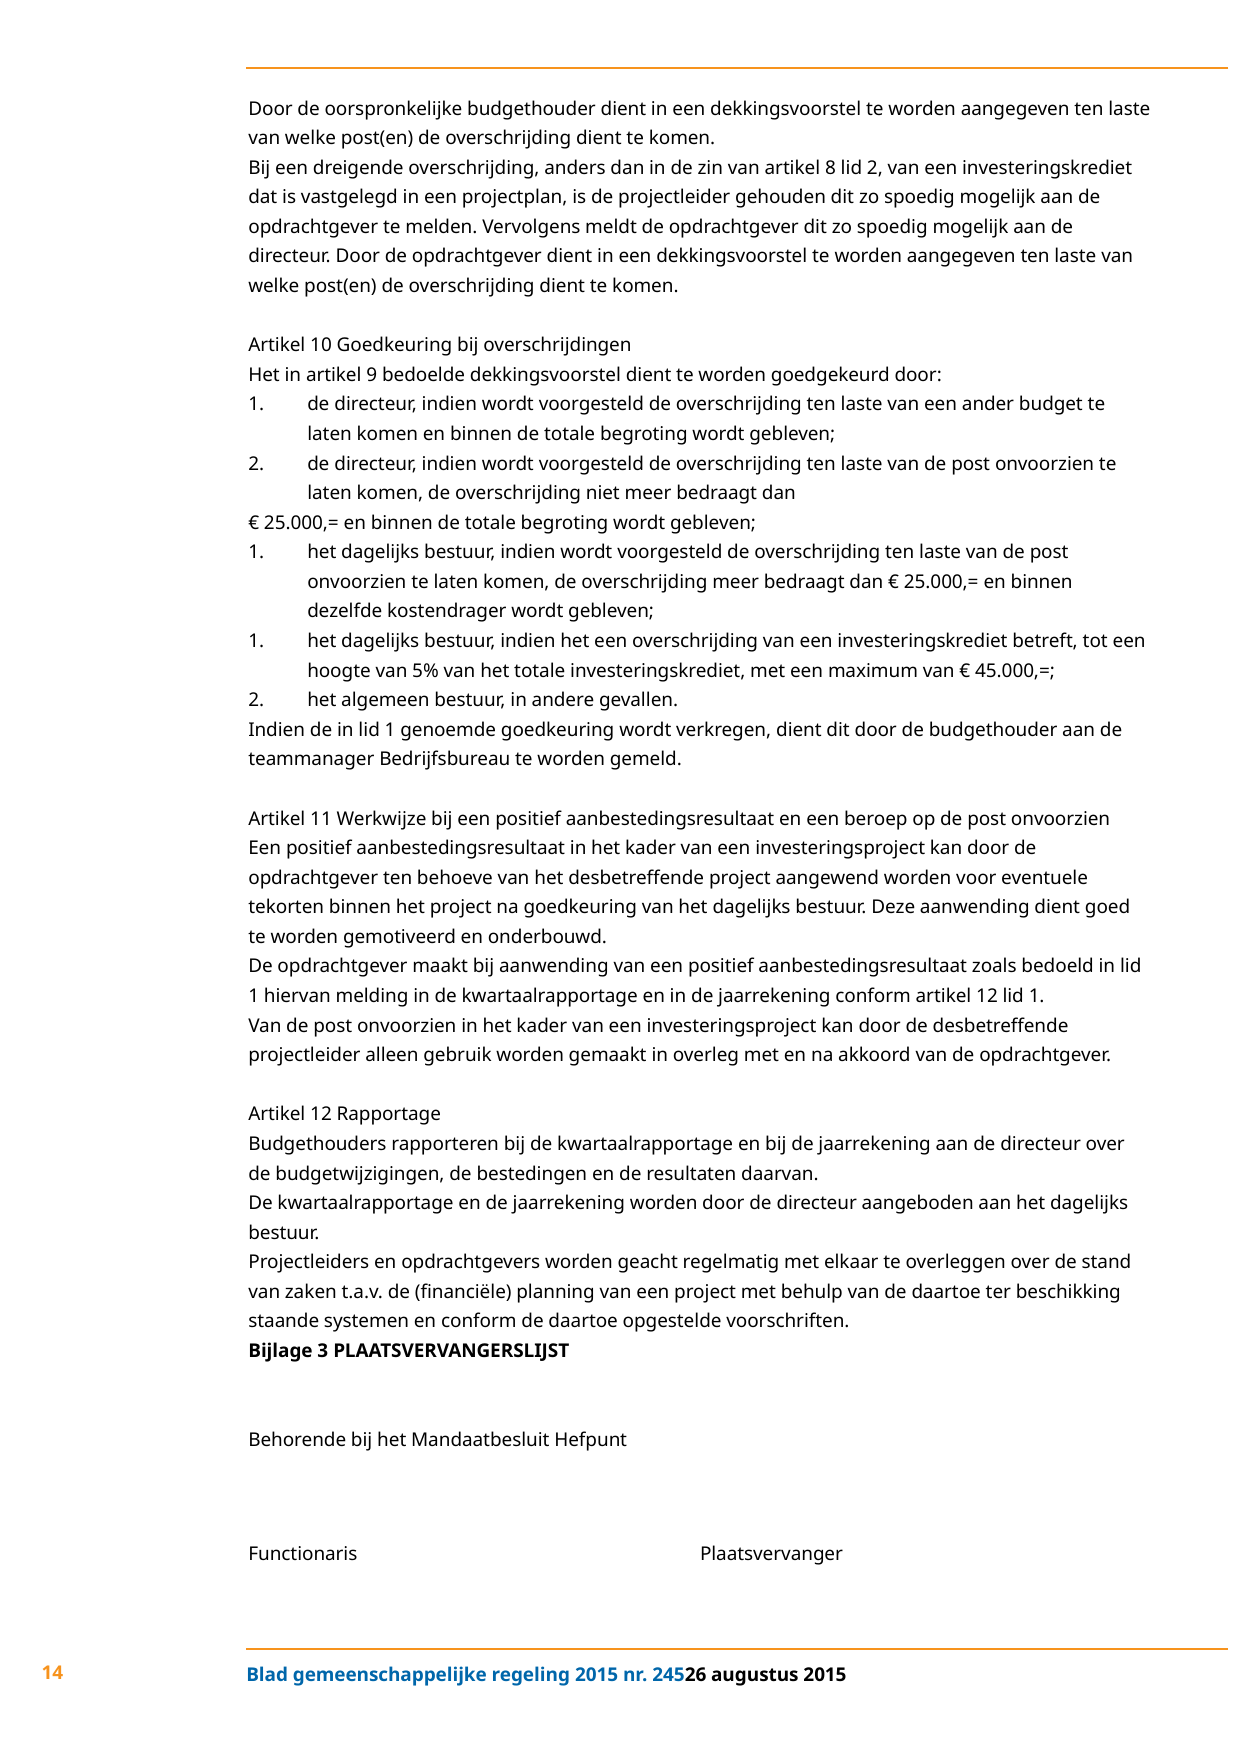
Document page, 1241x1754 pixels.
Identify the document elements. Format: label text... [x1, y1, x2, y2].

text Een positief aanbestedingsresultaat in het kader van een investeringsproject kan door de opdrachtgever ten behoeve van het desbetreffende project aangewend worden voor eventuele tekorten binnen het project na goedkeuring van het dagelijks bestuur. Deze aanwending dient goed te worden gemotiveerd en onderbouwd. [248, 834, 1152, 949]
text Artikel 12 Rapportage [248, 1101, 1152, 1126]
text € 25.000,= en binnen de totale begroting wordt gebleven; [248, 509, 1152, 535]
list het algemeen bestuur, in andere gevallen. [248, 686, 1152, 712]
list het dagelijks bestuur, indien het een overschrijding van een investeringskrediet betreft, tot een hoogte van 5% van het totale investeringskrediet, met een maximum van € 45.000,=; [248, 627, 1152, 683]
list het dagelijks bestuur, indien wordt voorgesteld de overschrijding ten laste van de post onvoorzien te laten komen, de overschrijding meer bedraagt dan € 25.000,= en binnen dezelfde kostendrager wordt gebleven; [248, 538, 1152, 623]
list de directeur, indien wordt voorgesteld de overschrijding ten laste van een ander budget te laten komen en binnen de totale begroting wordt gebleven; [248, 391, 1152, 446]
text Budgethouders rapporteren bij de kwartaalrapportage en bij de jaarrekening aan de directeur over de budgetwijzigingen, de bestedingen en de resultaten daarvan. [248, 1130, 1152, 1186]
list de directeur, indien wordt voorgesteld de overschrijding ten laste van de post onvoorzien te laten komen, de overschrijding niet meer bedraagt dan [248, 450, 1152, 505]
text Van de post onvoorzien in het kader van een investeringsproject kan door de desbetreffende projectleider alleen gebruik worden gemaakt in overleg met en na akkoord van de opdrachtgever. [248, 1012, 1152, 1067]
table_header Functionaris [248, 1541, 700, 1566]
text Door de oorspronkelijke budgethouder dient in een dekkingsvoorstel te worden aangegeven ten laste van welke post(en) de overschrijding dient te komen. [248, 95, 1152, 150]
table_cell [248, 1566, 700, 1592]
text Projectleiders en opdrachtgevers worden geacht regelmatig met elkaar te overleggen over de stand van zaken t.a.v. de (financiële) planning van een project met behulp van de daartoe ter beschikking staande systemen en conform de daartoe opgestelde voorschriften. [248, 1248, 1152, 1333]
text Behorende bij het Mandaatbesluit Hefpunt [248, 1426, 1152, 1452]
text Indien de in lid 1 genoemde goedkeuring wordt verkregen, dient dit door de budgethouder aan de teammanager Bedrijfsbureau te worden gemeld. [248, 716, 1152, 771]
text Bijlage 3 PLAATSVERVANGERSLIJST [248, 1337, 1152, 1363]
text Bij een dreigende overschrijding, anders dan in de zin van artikel 8 lid 2, van een investeringskrediet dat is vastgelegd in een projectplan, is de projectleider gehouden dit zo spoedig mogelijk aan de opdrachtgever te melden. Vervolgens meldt de opdrachtgever dit zo spoedig mogelijk aan de directeur. Door de opdrachtgever dient in een dekkingsvoorstel te worden aangegeven ten laste van welke post(en) de overschrijding dient te komen. [248, 154, 1152, 298]
text Het in artikel 9 bedoelde dekkingsvoorstel dient te worden goedgekeurd door: [248, 361, 1152, 387]
table_header Plaatsvervanger [700, 1541, 1152, 1566]
text Artikel 10 Goedkeuring bij overschrijdingen [248, 331, 1152, 357]
text De opdrachtgever maakt bij aanwending van een positief aanbestedingsresultaat zoals bedoeld in lid 1 hiervan melding in de kwartaalrapportage en in de jaarrekening conform artikel 12 lid 1. [248, 953, 1152, 1008]
text De kwartaalrapportage en de jaarrekening worden door de directeur aangeboden aan het dagelijks bestuur. [248, 1189, 1152, 1245]
picture [41, 47, 231, 172]
text Artikel 11 Werkwijze bij een positief aanbestedingsresultaat en een beroep op de post onvoorzien [248, 805, 1152, 831]
